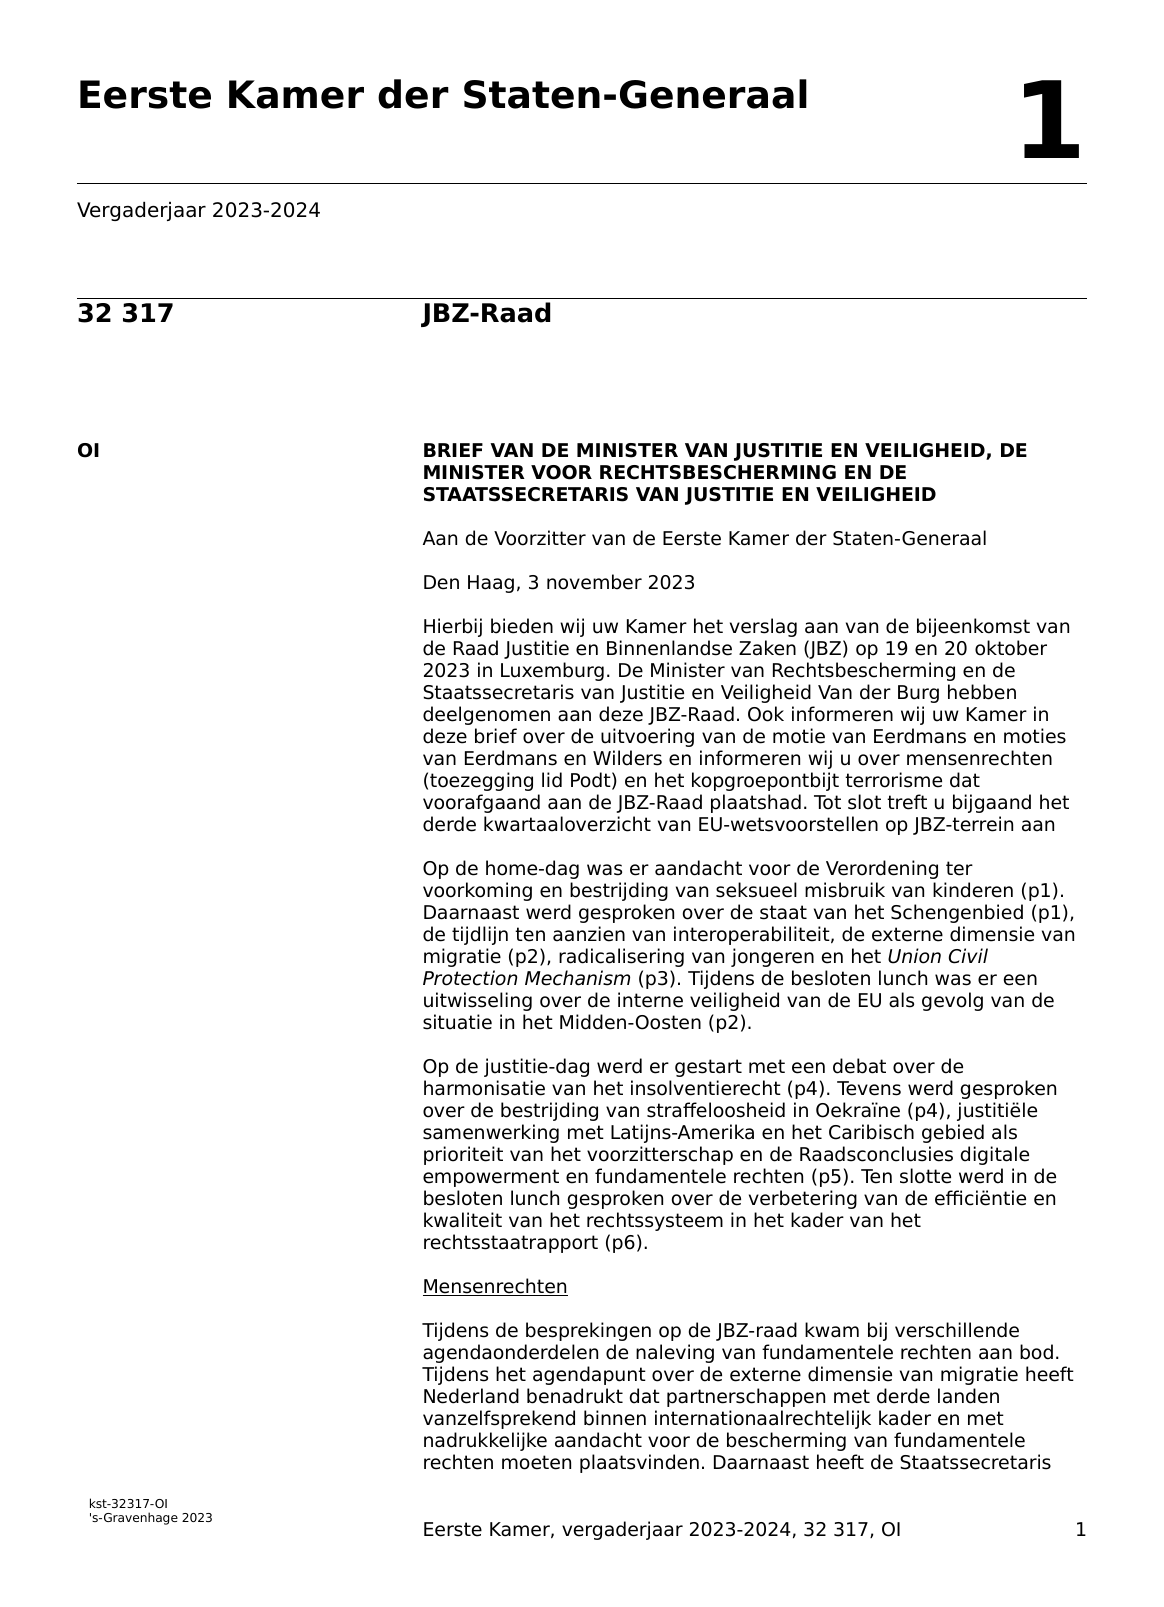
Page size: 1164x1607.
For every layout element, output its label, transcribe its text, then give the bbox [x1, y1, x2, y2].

text Aan de Voorzitter van de Eerste Kamer der Staten-Generaal [422, 528, 1087, 550]
text kst-32317-OI [88, 1497, 323, 1511]
subtitle 32 317 JBZ-Raad [77, 299, 1087, 329]
text Tijdens de besprekingen op de JBZ-raad kwam bij verschillende agendaonderdelen de naleving van fundamentele rechten aan bod. Tijdens het agendapunt over de externe dimensie van migratie heeft Nederland benadrukt dat partnerschappen met derde landen vanzelfsprekend binnen internationaalrechtelijk kader en met nadrukkelijke aandacht voor de bescherming van fundamentele rechten moeten plaatsvinden. Daarnaast heeft de Staatssecretaris [422, 1320, 1087, 1474]
text Op de home-dag was er aandacht voor de Verordening ter voorkoming en bestrijding van seksueel misbruik van kinderen (p1). Daarnaast werd gesproken over de staat van het Schengenbied (p1), de tijdlijn ten aanzien van interoperabiliteit, de externe dimensie van migratie (p2), radicalisering van jongeren en het Union Civil Protection Mechanism (p3). Tijdens de besloten lunch was er een uitwisseling over de interne veiligheid van de EU als gevolg van de situatie in het Midden-Oosten (p2). [422, 858, 1087, 1034]
text Den Haag, 3 november 2023 [422, 572, 1087, 594]
text 's-Gravenhage 2023 [88, 1511, 323, 1525]
table_cell Vergaderjaar 2023-2024 [77, 184, 1087, 298]
text Hierbij bieden wij uw Kamer het verslag aan van de bijeenkomst van de Raad Justitie en Binnenlandse Zaken (JBZ) op 19 en 20 oktober 2023 in Luxemburg. De Minister van Rechtsbescherming en de Staatssecretaris van Justitie en Veiligheid Van der Burg hebben deelgenomen aan deze JBZ-Raad. Ook informeren wij uw Kamer in deze brief over de uitvoering van de motie van Eerdmans en moties van Eerdmans en Wilders en informeren wij u over mensenrechten (toezegging lid Podt) en het kopgroepontbijt terrorisme dat voorafgaand aan de JBZ-Raad plaatshad. Tot slot treft u bijgaand het derde kwartaaloverzicht van EU-wetsvoorstellen op JBZ-terrein aan [422, 616, 1087, 836]
table_header 1 [886, 59, 1087, 183]
table_header Eerste Kamer der Staten-Generaal [77, 59, 886, 183]
text Op de justitie-dag werd er gestart met een debat over de harmonisatie van het insolventierecht (p4). Tevens werd gesproken over de bestrijding van straffeloosheid in Oekraïne (p4), justitiële samenwerking met Latijns-Amerika en het Caribisch gebied als prioriteit van het voorzitterschap en de Raadsconclusies digitale empowerment en fundamentele rechten (p5). Ten slotte werd in de besloten lunch gesproken over de verbetering van de efficiëntie en kwaliteit van het rechtssysteem in het kader van het rechtsstaatrapport (p6). [422, 1056, 1087, 1254]
subtitle Mensenrechten [422, 1276, 1087, 1298]
subtitle OI BRIEF VAN DE MINISTER VAN JUSTITIE EN VEILIGHEID, DE MINISTER VOOR RECHTSBESCHERMING EN DE STAATSSECRETARIS VAN JUSTITIE EN VEILIGHEID [77, 440, 1087, 506]
